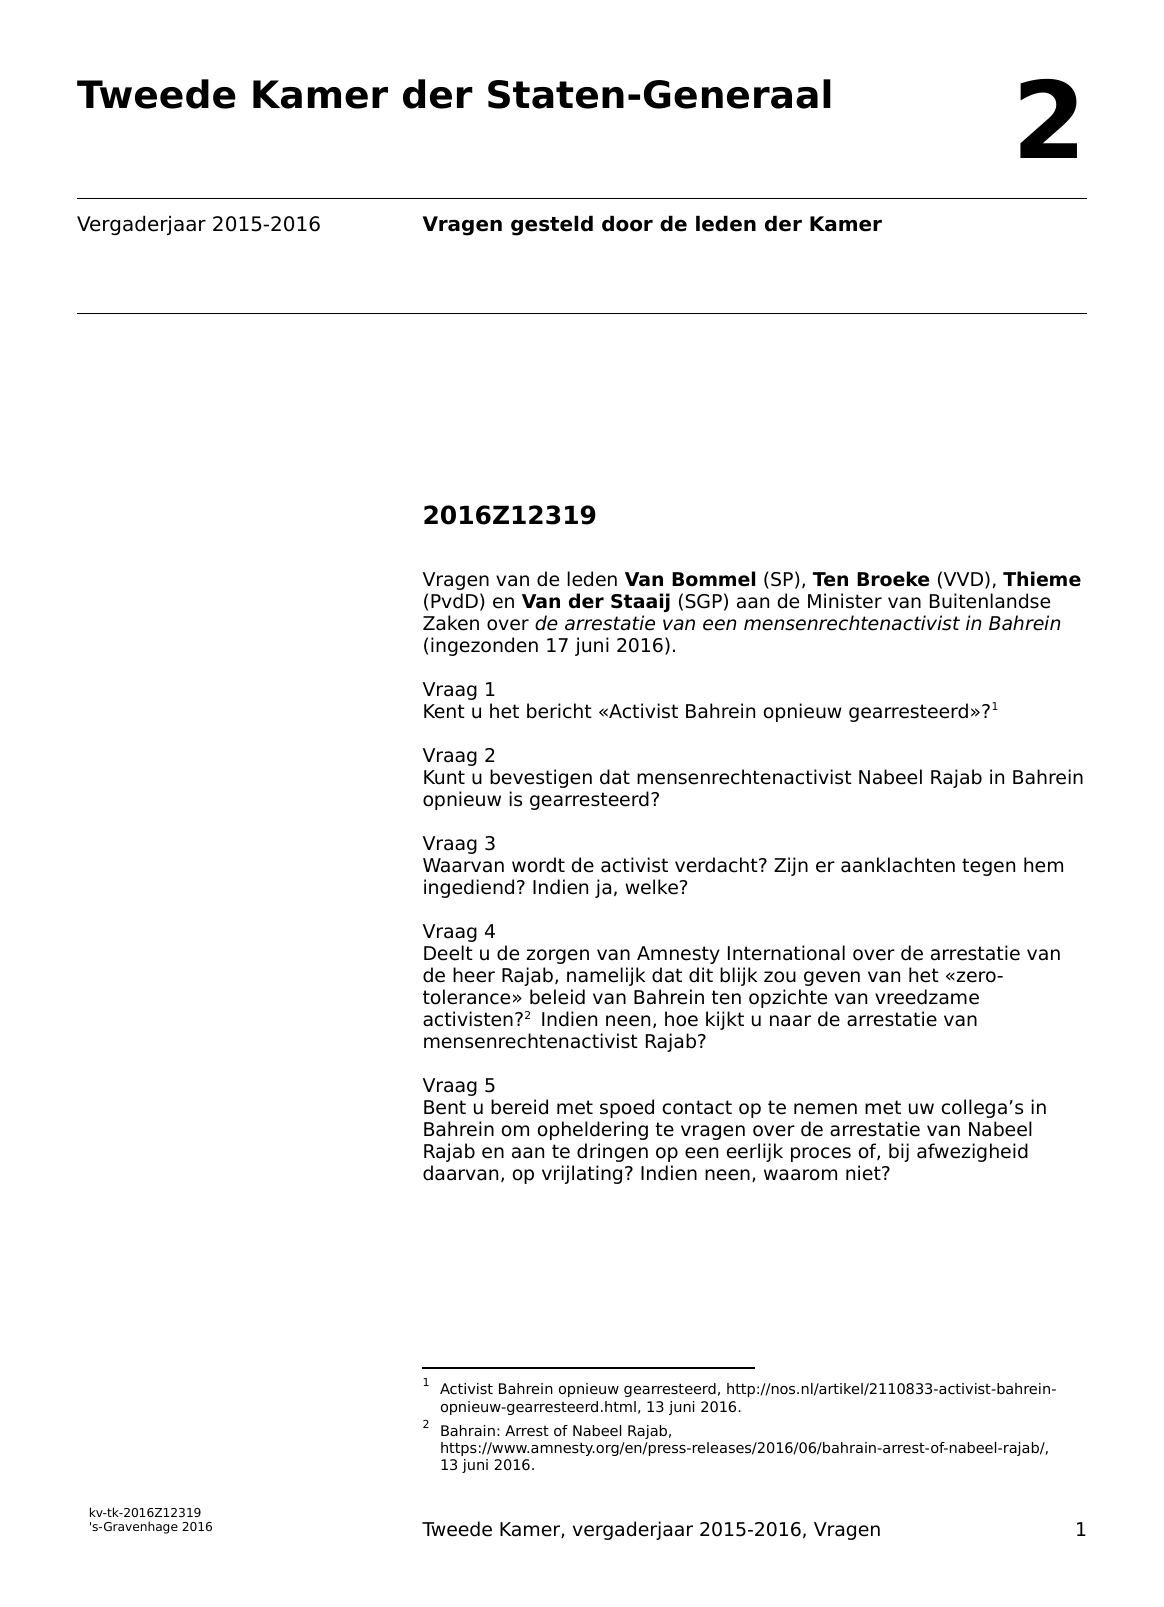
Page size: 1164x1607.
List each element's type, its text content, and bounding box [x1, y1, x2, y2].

table_header 2 [886, 59, 1087, 198]
text Vraag 5 [422, 1075, 1087, 1097]
table_cell Vragen gesteld door de leden der Kamer [422, 199, 1087, 313]
text Activist Bahrein opnieuw gearresteerd, http://nos.nl/artikel/2110833-activist-bahrein-opnieuw-gearresteerd.html, 13 juni 2016. [422, 1377, 1087, 1416]
table_header Tweede Kamer der Staten-Generaal [77, 59, 886, 198]
text Bahrain: Arrest of Nabeel Rajab, https://www.amnesty.org/en/press-releases/2016/06/bahrain-arrest-of-nabeel-rajab/, 13 juni 2016. [422, 1418, 1087, 1474]
text Vraag 4 [422, 921, 1087, 943]
text Kent u het bericht «Activist Bahrein opnieuw gearresteerd»? [422, 701, 1087, 723]
text 's-Gravenhage 2016 [88, 1520, 323, 1534]
text Vraag 2 [422, 745, 1087, 767]
text Bent u bereid met spoed contact op te nemen met uw collega’s in Bahrein om opheldering te vragen over de arrestatie van Nabeel Rajab en aan te dringen op een eerlijk proces of, bij afwezigheid daarvan, op vrijlating? Indien neen, waarom niet? [422, 1097, 1087, 1185]
text 2016Z12319 [422, 501, 1087, 531]
text Kunt u bevestigen dat mensenrechtenactivist Nabeel Rajab in Bahrein opnieuw is gearresteerd? [422, 767, 1087, 811]
text kv-tk-2016Z12319 [88, 1506, 323, 1520]
text Vraag 3 [422, 833, 1087, 855]
text Waarvan wordt de activist verdacht? Zijn er aanklachten tegen hem ingediend? Indien ja, welke? [422, 855, 1087, 899]
table_cell Vergaderjaar 2015-2016 [77, 199, 422, 313]
text Vraag 1 [422, 679, 1087, 701]
text Deelt u de zorgen van Amnesty International over de arrestatie van de heer Rajab, namelijk dat dit blijk zou geven van het «zero-tolerance» beleid van Bahrein ten opzichte van vreedzame activisten? Indien neen, hoe kijkt u naar de arrestatie van mensenrechtenactivist Rajab? [422, 943, 1087, 1053]
text Vragen van de leden Van Bommel (SP), Ten Broeke (VVD), Thieme (PvdD) en Van der Staaij (SGP) aan de Minister van Buitenlandse Zaken over de arrestatie van een mensenrechtenactivist in Bahrein (ingezonden 17 juni 2016). [422, 569, 1087, 657]
